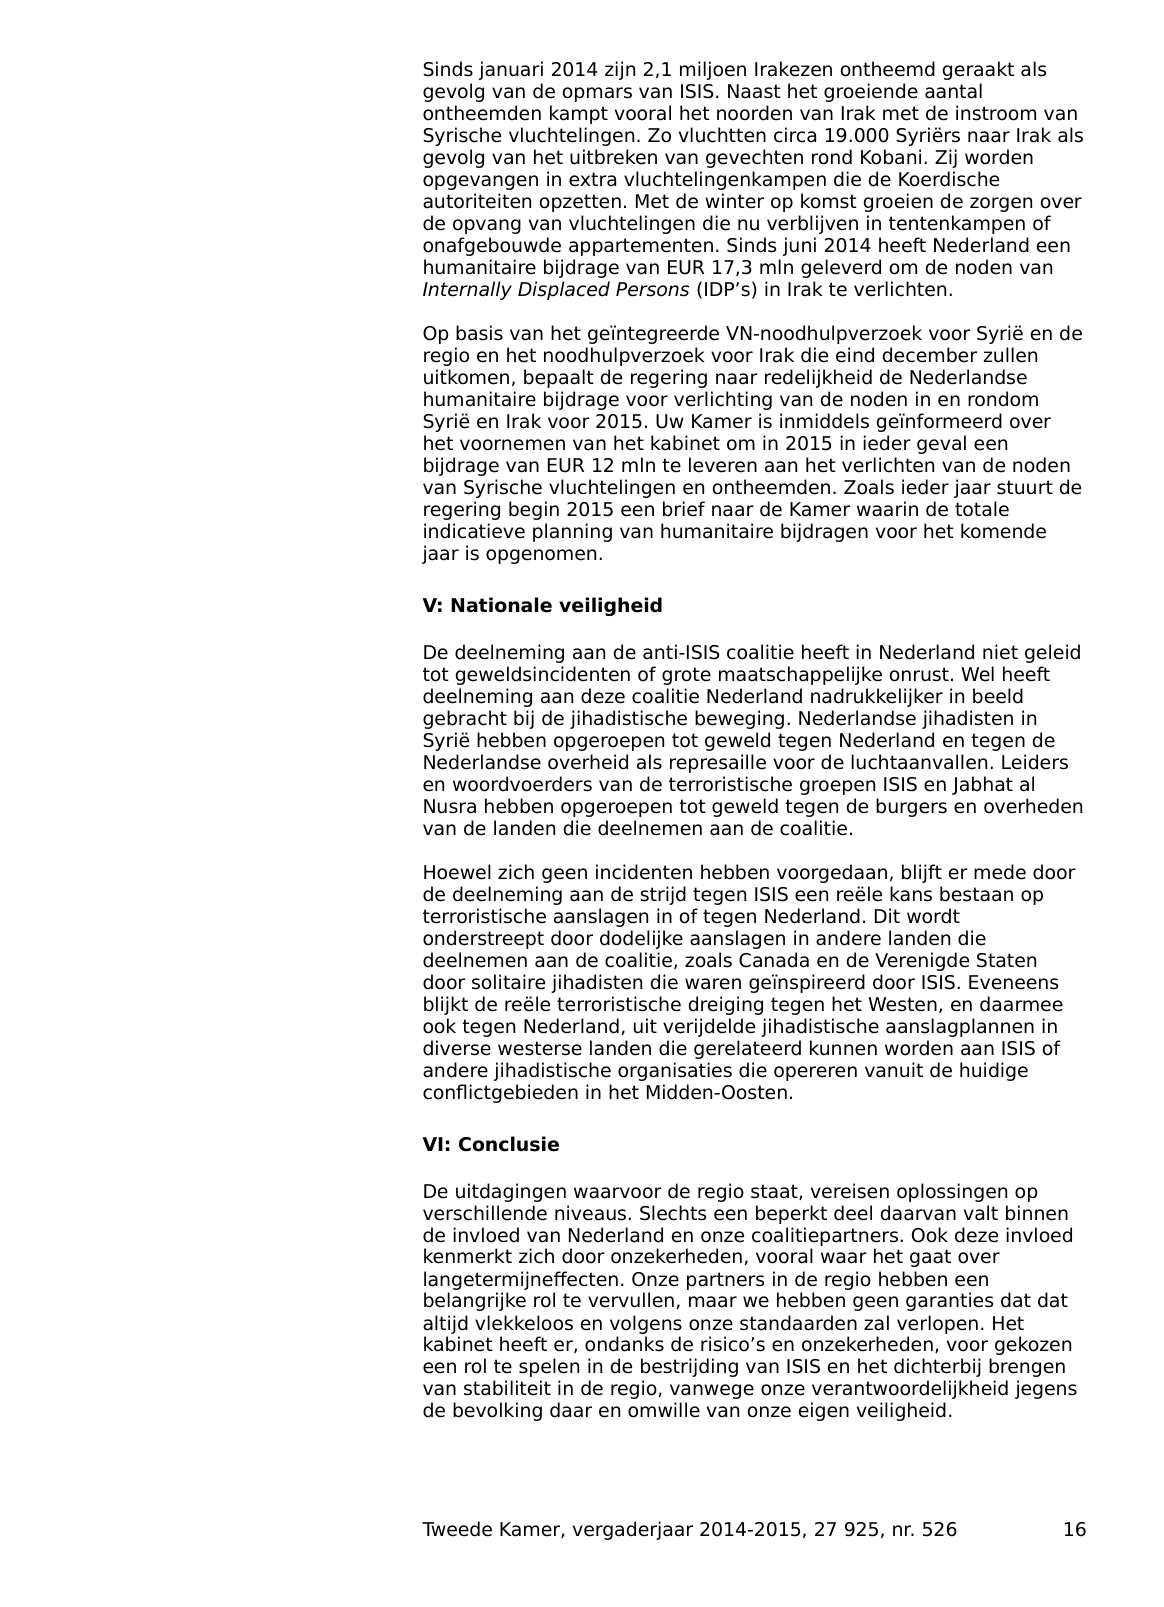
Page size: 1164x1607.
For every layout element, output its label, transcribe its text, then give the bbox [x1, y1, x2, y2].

text Hoewel zich geen incidenten hebben voorgedaan, blijft er mede door de deelneming aan de strijd tegen ISIS een reële kans bestaan op terroristische aanslagen in of tegen Nederland. Dit wordt onderstreept door dodelijke aanslagen in andere landen die deelnemen aan de coalitie, zoals Canada en de Verenigde Staten door solitaire jihadisten die waren geïnspireerd door ISIS. Eveneens blijkt de reële terroristische dreiging tegen het Westen, en daarmee ook tegen Nederland, uit verijdelde jihadistische aanslagplannen in diverse westerse landen die gerelateerd kunnen worden aan ISIS of andere jihadistische organisaties die opereren vanuit de huidige conflictgebieden in het Midden-Oosten. [422, 862, 1087, 1103]
text Sinds januari 2014 zijn 2,1 miljoen Irakezen ontheemd geraakt als gevolg van de opmars van ISIS. Naast het groeiende aantal ontheemden kampt vooral het noorden van Irak met de instroom van Syrische vluchtelingen. Zo vluchtten circa 19.000 Syriërs naar Irak als gevolg van het uitbreken van gevechten rond Kobani. Zij worden opgevangen in extra vluchtelingenkampen die de Koerdische autoriteiten opzetten. Met de winter op komst groeien de zorgen over de opvang van vluchtelingen die nu verblijven in tentenkampen of onafgebouwde appartementen. Sinds juni 2014 heeft Nederland een humanitaire bijdrage van EUR 17,3 mln geleverd om de noden van Internally Displaced Persons (IDP’s) in Irak te verlichten. [422, 59, 1087, 301]
subtitle V: Nationale veiligheid [422, 595, 1087, 617]
text De deelneming aan de anti-ISIS coalitie heeft in Nederland niet geleid tot geweldsincidenten of grote maatschappelijke onrust. Wel heeft deelneming aan deze coalitie Nederland nadrukkelijker in beeld gebracht bij de jihadistische beweging. Nederlandse jihadisten in Syrië hebben opgeroepen tot geweld tegen Nederland en tegen de Nederlandse overheid als represaille voor de luchtaanvallen. Leiders en woordvoerders van de terroristische groepen ISIS en Jabhat al Nusra hebben opgeroepen tot geweld tegen de burgers en overheden van de landen die deelnemen aan de coalitie. [422, 642, 1087, 839]
subtitle VI: Conclusie [422, 1133, 1087, 1156]
text Op basis van het geïntegreerde VN-noodhulpverzoek voor Syrië en de regio en het noodhulpverzoek voor Irak die eind december zullen uitkomen, bepaalt de regering naar redelijkheid de Nederlandse humanitaire bijdrage voor verlichting van de noden in en rondom Syrië en Irak voor 2015. Uw Kamer is inmiddels geïnformeerd over het voornemen van het kabinet om in 2015 in ieder geval een bijdrage van EUR 12 mln te leveren aan het verlichten van de noden van Syrische vluchtelingen en ontheemden. Zoals ieder jaar stuurt de regering begin 2015 een brief naar de Kamer waarin de totale indicatieve planning van humanitaire bijdragen voor het komende jaar is opgenomen. [422, 323, 1087, 565]
text De uitdagingen waarvoor de regio staat, vereisen oplossingen op verschillende niveaus. Slechts een beperkt deel daarvan valt binnen de invloed van Nederland en onze coalitiepartners. Ook deze invloed kenmerkt zich door onzekerheden, vooral waar het gaat over langetermijneffecten. Onze partners in de regio hebben een belangrijke rol te vervullen, maar we hebben geen garanties dat dat altijd vlekkeloos en volgens onze standaarden zal verlopen. Het kabinet heeft er, ondanks de risico’s en onzekerheden, voor gekozen een rol te spelen in de bestrijding van ISIS en het dichterbij brengen van stabiliteit in de regio, vanwege onze verantwoordelijkheid jegens de bevolking daar en omwille van onze eigen veiligheid. [422, 1181, 1087, 1422]
